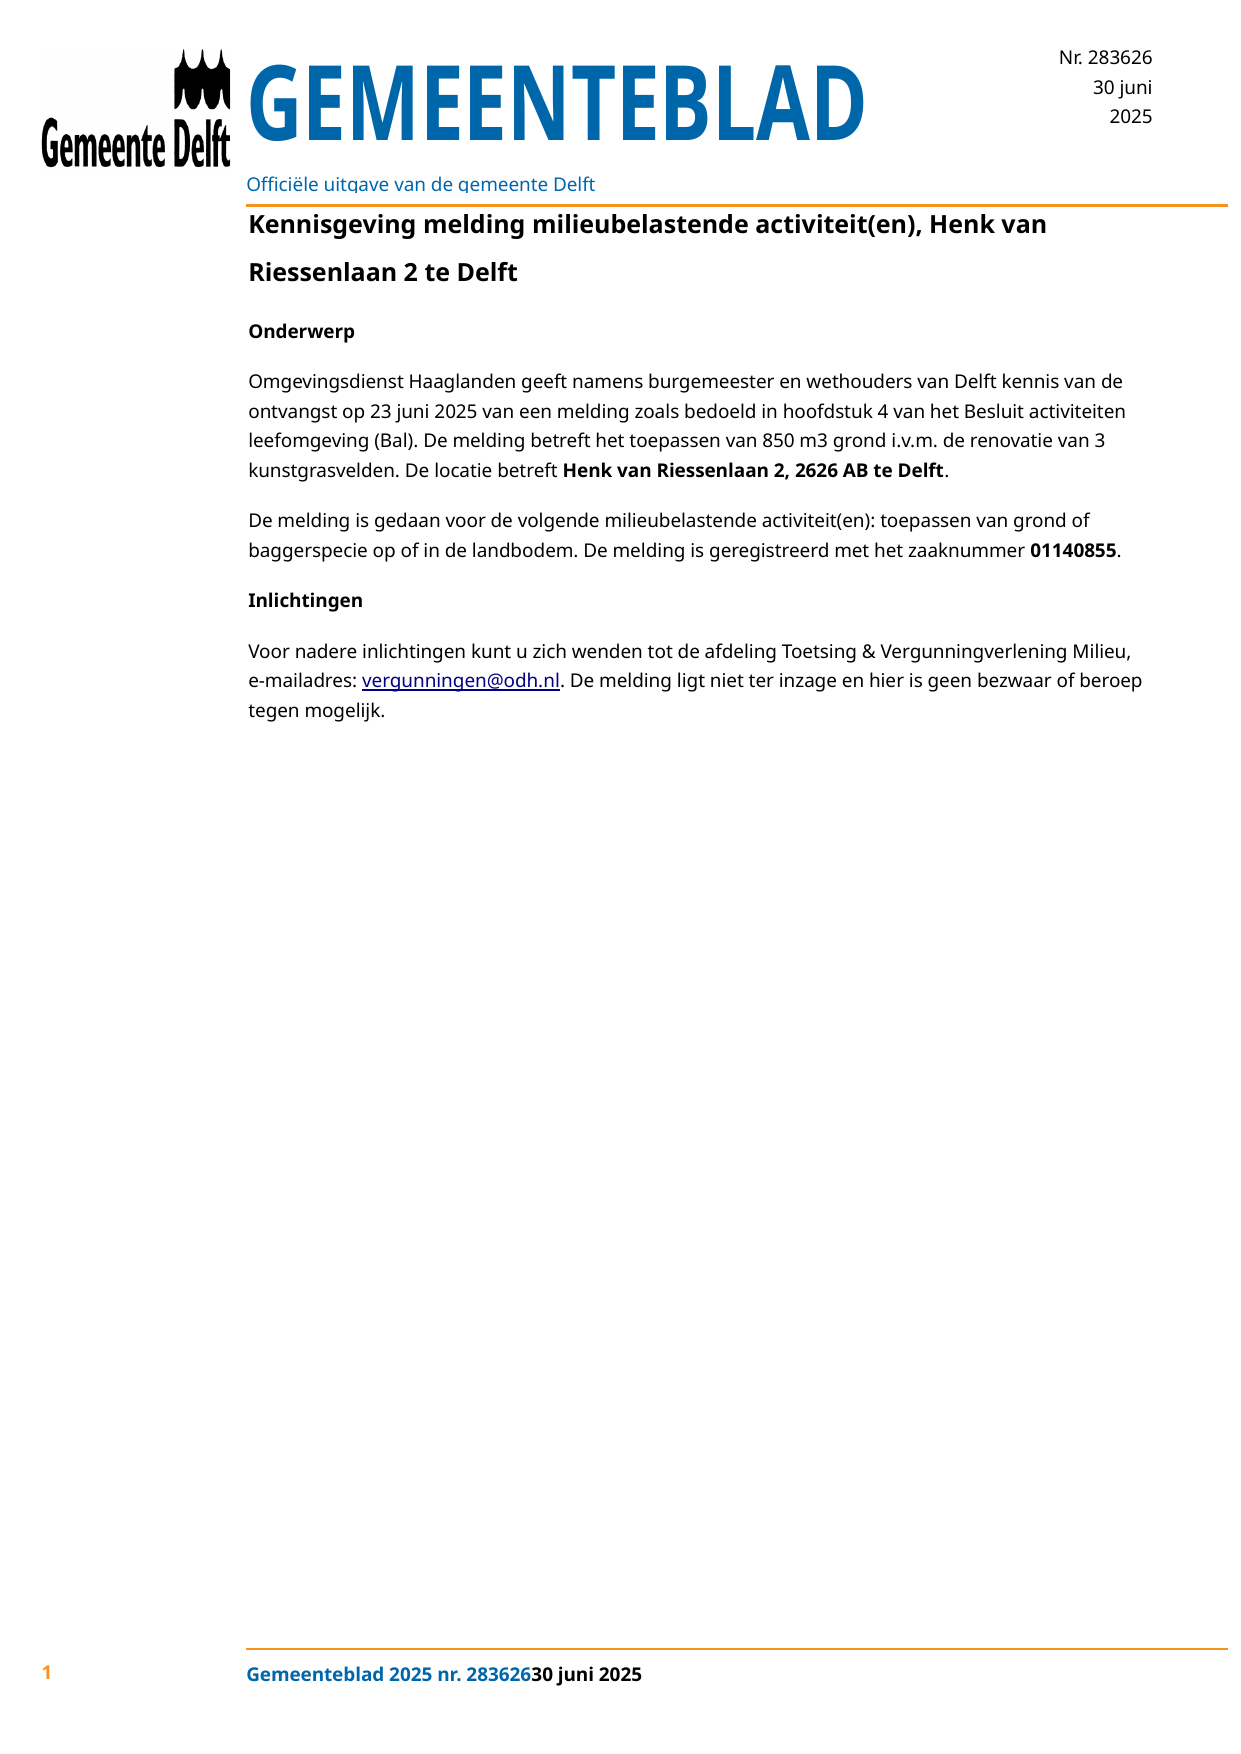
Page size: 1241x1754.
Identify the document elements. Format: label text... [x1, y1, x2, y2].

text Kennisgeving melding milieubelastende activiteit(en), Henk van Riessenlaan 2 te Delft [248, 207, 1152, 288]
text Voor nadere inlichtingen kunt u zich wenden tot de afdeling Toetsing & Vergunningverlening Milieu, e-mailadres: vergunningen@odh.nl. De melding ligt niet ter inzage en hier is geen bezwaar of beroep tegen mogelijk. [248, 638, 1152, 723]
text Onderwerp [248, 318, 1152, 344]
text De melding is gedaan voor de volgende milieubelastende activiteit(en): toepassen van grond of baggerspecie op of in de landbodem. De melding is geregistreerd met het zaaknummer 01140855. [248, 507, 1152, 563]
picture [41, 47, 231, 172]
text Omgevingsdienst Haaglanden geeft namens burgemeester en wethouders van Delft kennis van de ontvangst op 23 juni 2025 van een melding zoals bedoeld in hoofdstuk 4 van het Besluit activiteiten leefomgeving (Bal). De melding betreft het toepassen van 850 m3 grond i.v.m. de renovatie van 3 kunstgrasvelden. De locatie betreft Henk van Riessenlaan 2, 2626 AB te Delft. [248, 368, 1152, 483]
text Inlichtingen [248, 587, 1152, 613]
